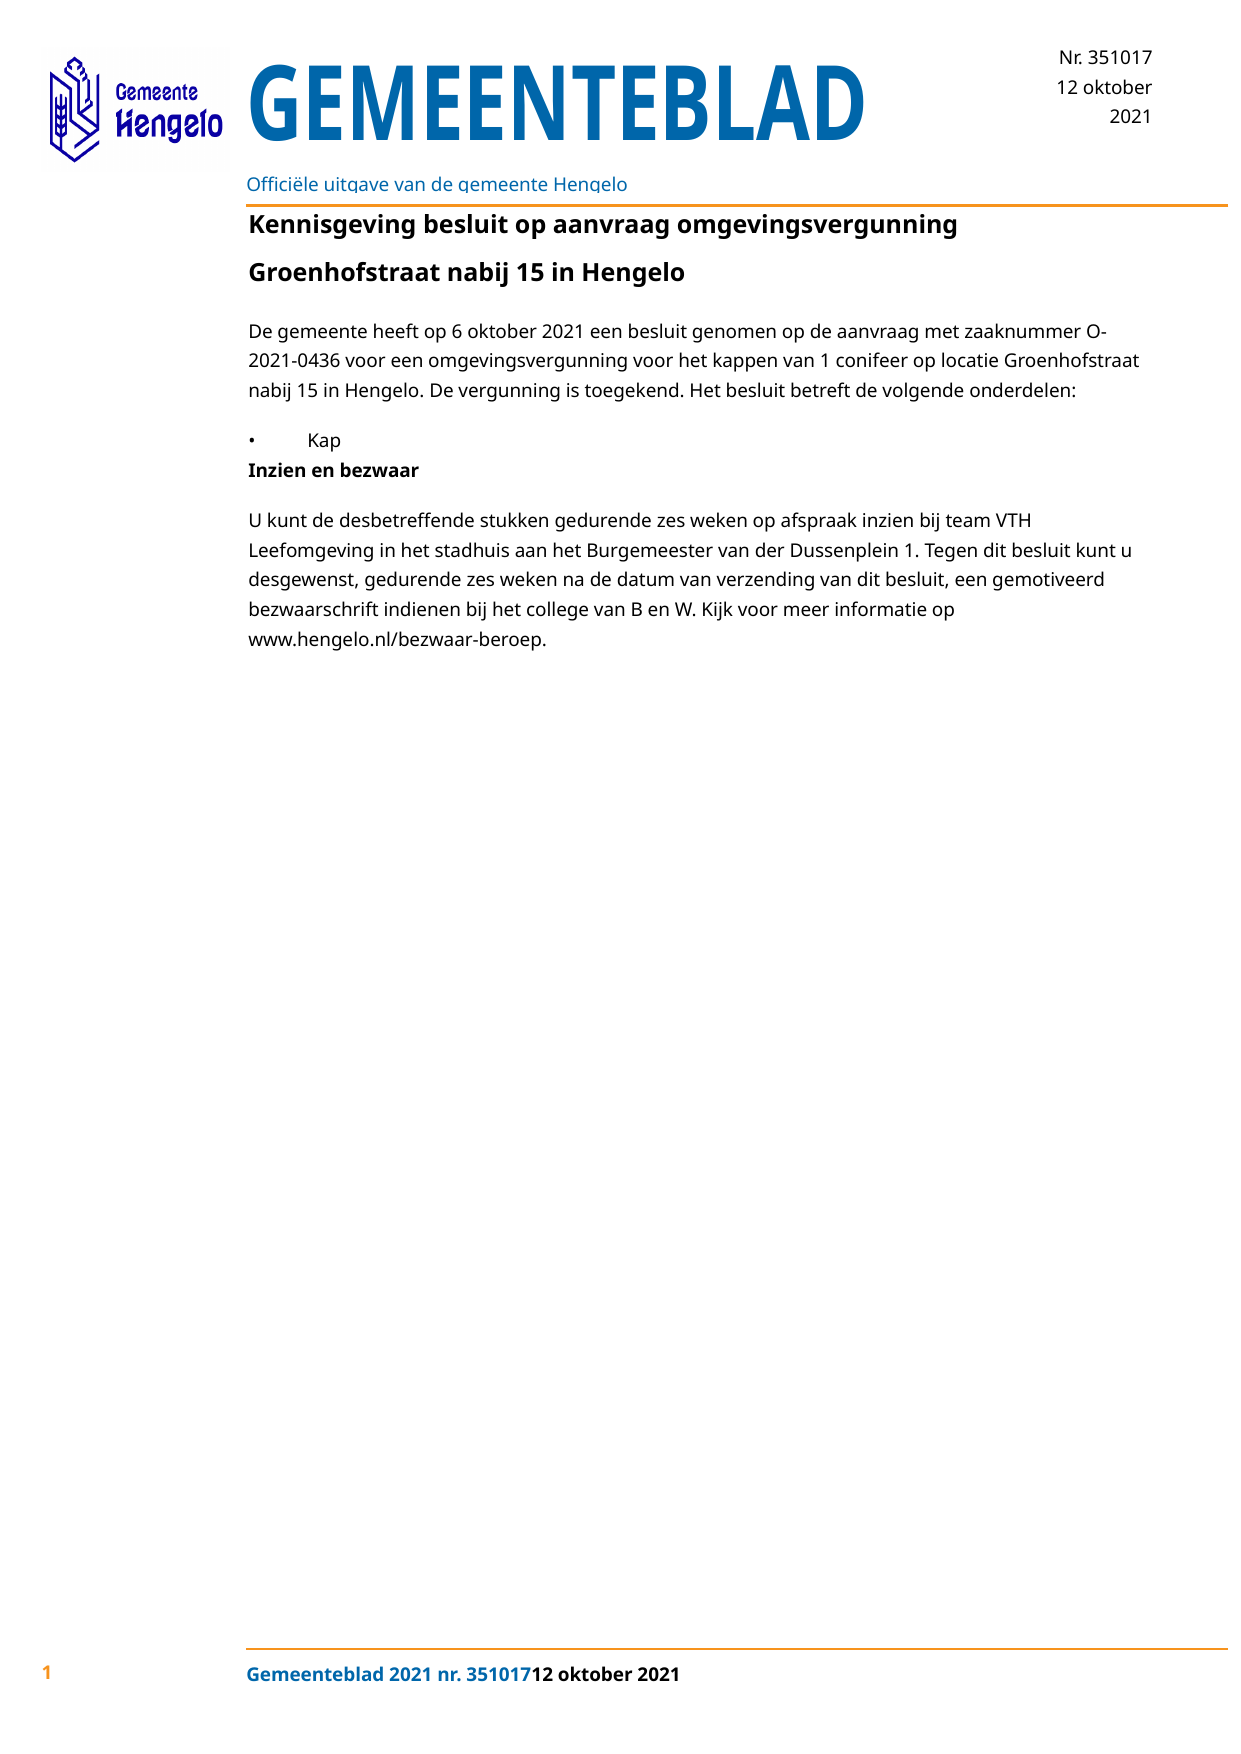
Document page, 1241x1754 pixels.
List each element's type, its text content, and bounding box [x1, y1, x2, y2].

text Inzien en bezwaar [248, 457, 1152, 483]
picture [41, 47, 231, 172]
list Kap [248, 427, 1152, 453]
text De gemeente heeft op 6 oktober 2021 een besluit genomen op de aanvraag met zaaknummer O-2021-0436 voor een omgevingsvergunning voor het kappen van 1 conifeer op locatie Groenhofstraat nabij 15 in Hengelo. De vergunning is toegekend. Het besluit betreft de volgende onderdelen: [248, 318, 1152, 403]
text Kennisgeving besluit op aanvraag omgevingsvergunning Groenhofstraat nabij 15 in Hengelo [248, 207, 1152, 288]
text U kunt de desbetreffende stukken gedurende zes weken op afspraak inzien bij team VTH Leefomgeving in het stadhuis aan het Burgemeester van der Dussenplein 1. Tegen dit besluit kunt u desgewenst, gedurende zes weken na de datum van verzending van dit besluit, een gemotiveerd bezwaarschrift indienen bij het college van B en W. Kijk voor meer informatie op www.hengelo.nl/bezwaar-beroep. [248, 507, 1152, 652]
